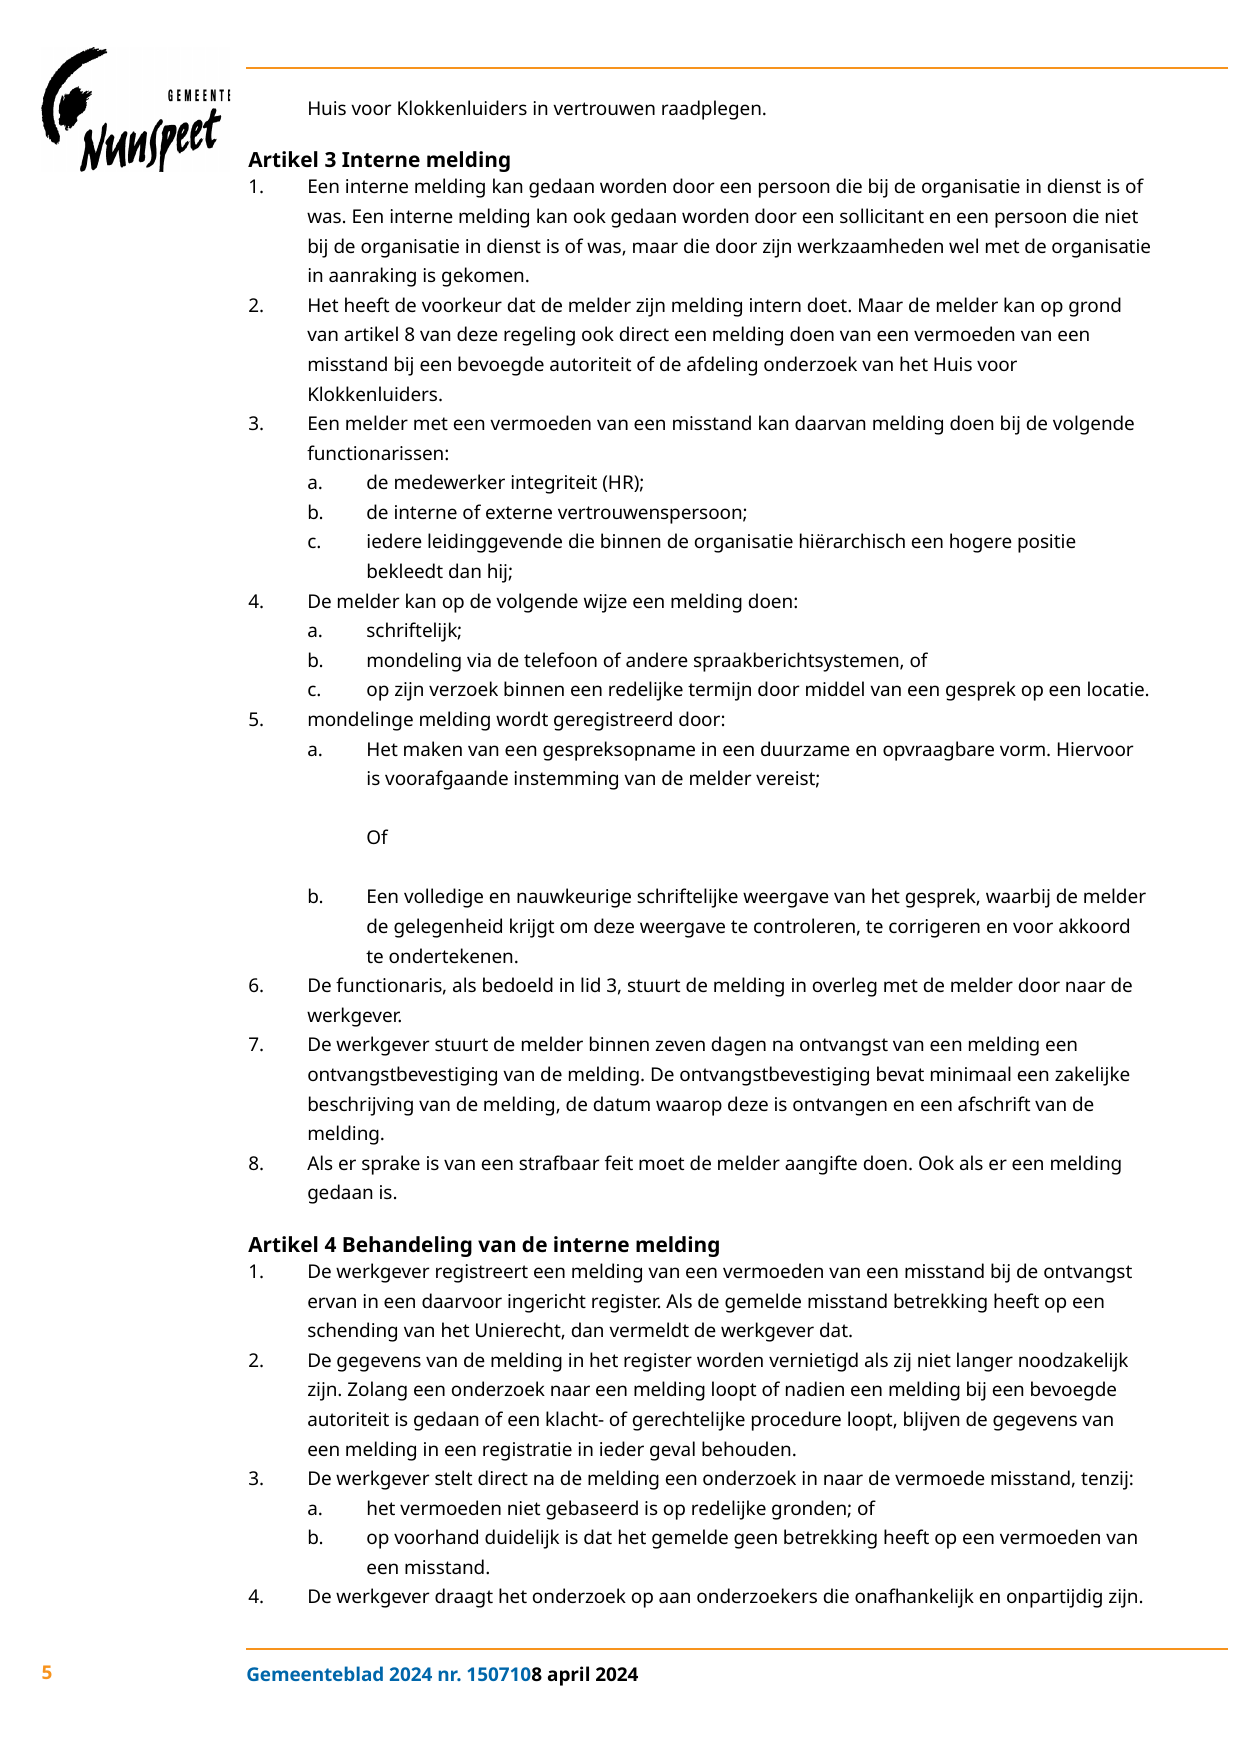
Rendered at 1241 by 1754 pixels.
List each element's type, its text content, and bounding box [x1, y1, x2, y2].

list iedere leidinggevende die binnen de organisatie hiërarchisch een hogere positie bekleedt dan hij; [307, 529, 1152, 584]
list de interne of externe vertrouwenspersoon; [307, 499, 1152, 525]
list De werkgever draagt het onderzoek op aan onderzoekers die onafhankelijk en onpartijdig zijn. [248, 1584, 1152, 1609]
list Een melder met een vermoeden van een misstand kan daarvan melding doen bij de volgende functionarissen: [248, 410, 1152, 466]
list op voorhand duidelijk is dat het gemelde geen betrekking heeft op een vermoeden van een misstand. [307, 1524, 1152, 1580]
list Een interne melding kan gedaan worden door een persoon die bij de organisatie in dienst is of was. Een interne melding kan ook gedaan worden door een sollicitant en een persoon die niet bij de organisatie in dienst is of was, maar die door zijn werkzaamheden wel met de organisatie in aanraking is gekomen. [248, 174, 1152, 288]
list Een volledige en nauwkeurige schriftelijke weergave van het gesprek, waarbij de melder de gelegenheid krijgt om deze weergave te controleren, te corrigeren en voor akkoord te ondertekenen. [307, 884, 1152, 968]
list de medewerker integriteit (HR); [307, 469, 1152, 495]
list schriftelijk; [307, 617, 1152, 643]
list Als er sprake is van een strafbaar feit moet de melder aangifte doen. Ook als er een melding gedaan is. [248, 1150, 1152, 1205]
list mondelinge melding wordt geregistreerd door: [248, 706, 1152, 732]
text Artikel 4 Behandeling van de interne melding [248, 1230, 1152, 1258]
list mondeling via de telefoon of andere spraakberichtsystemen, of [307, 647, 1152, 673]
list Het heeft de voorkeur dat de melder zijn melding intern doet. Maar de melder kan op grond van artikel 8 van deze regeling ook direct een melding doen van een vermoeden van een misstand bij een bevoegde autoriteit of de afdeling onderzoek van het Huis voor Klokkenluiders. [248, 292, 1152, 406]
list op zijn verzoek binnen een redelijke termijn door middel van een gesprek op een locatie. [307, 677, 1152, 702]
list De functionaris, als bedoeld in lid 3, stuurt de melding in overleg met de melder door naar de werkgever. [248, 972, 1152, 1028]
list De werkgever stelt direct na de melding een onderzoek in naar de vermoede misstand, tenzij: [248, 1465, 1152, 1491]
list De melder kan op de volgende wijze een melding doen: [248, 588, 1152, 613]
list Het maken van een gespreksopname in een duurzame en opvraagbare vorm. Hiervoor is voorafgaande instemming van de melder vereist; [307, 736, 1152, 791]
text Artikel 3 Interne melding [248, 145, 1152, 174]
list Of [307, 824, 1152, 850]
list Huis voor Klokkenluiders in vertrouwen raadplegen. [248, 95, 1152, 121]
list De werkgever registreert een melding van een vermoeden van een misstand bij de ontvangst ervan in een daarvoor ingericht register. Als de gemelde misstand betrekking heeft op een schending van het Unierecht, dan vermeldt de werkgever dat. [248, 1258, 1152, 1343]
list De werkgever stuurt de melder binnen zeven dagen na ontvangst van een melding een ontvangstbevestiging van de melding. De ontvangstbevestiging bevat minimaal een zakelijke beschrijving van de melding, de datum waarop deze is ontvangen en een afschrift van de melding. [248, 1032, 1152, 1146]
list De gegevens van de melding in het register worden vernietigd als zij niet langer noodzakelijk zijn. Zolang een onderzoek naar een melding loopt of nadien een melding bij een bevoegde autoriteit is gedaan of een klacht- of gerechtelijke procedure loopt, blijven de gegevens van een melding in een registratie in ieder geval behouden. [248, 1347, 1152, 1462]
picture [41, 47, 231, 172]
list het vermoeden niet gebaseerd is op redelijke gronden; of [307, 1495, 1152, 1521]
